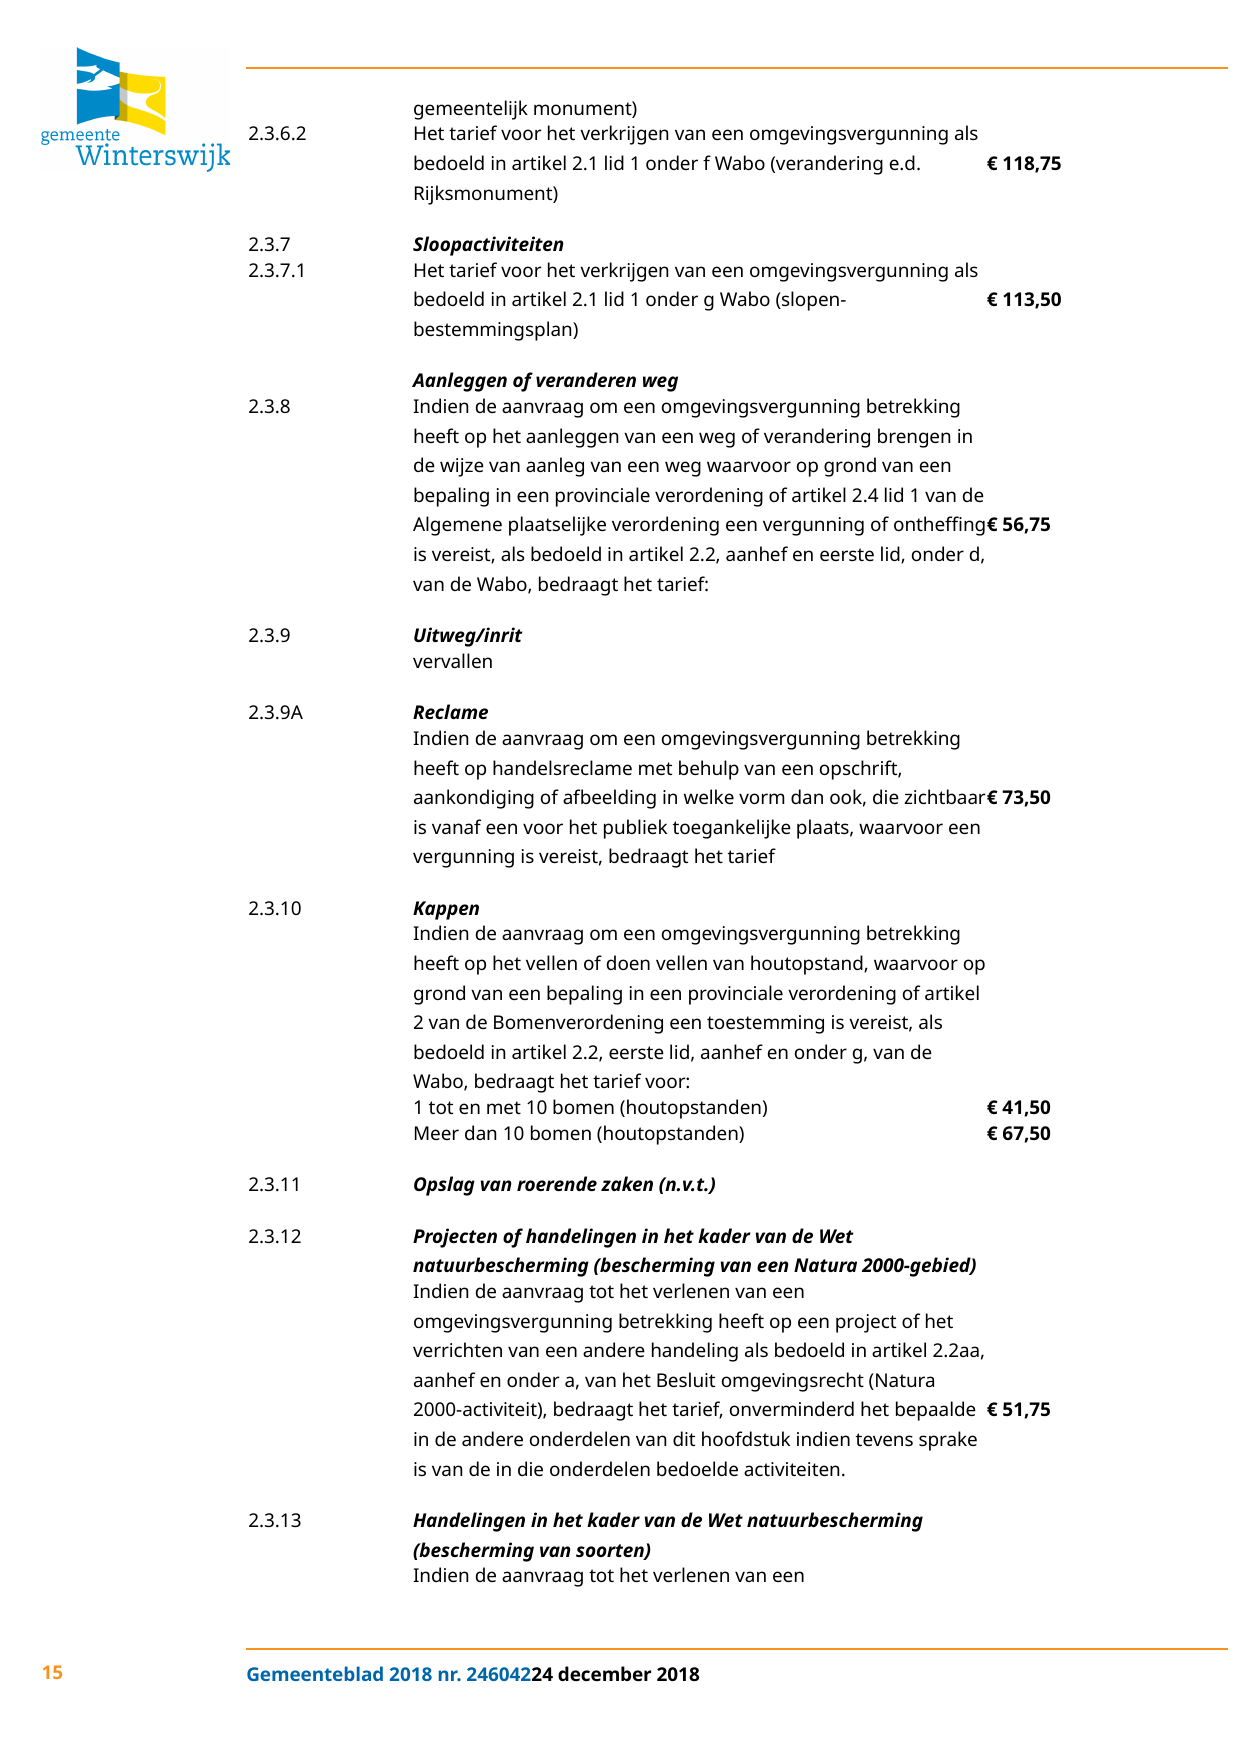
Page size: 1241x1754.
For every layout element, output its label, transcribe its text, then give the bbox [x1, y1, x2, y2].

table_cell [987, 1481, 1152, 1507]
table_cell [987, 895, 1152, 921]
table_cell Het tarief voor het verkrijgen van een omgevingsvergunning als bedoeld in artikel 2.1 lid 1 onder g Wabo (slopen- bestemmingsplan) [413, 257, 987, 342]
table_cell 1 tot en met 10 bomen (houtopstanden) [413, 1094, 987, 1120]
table_cell [987, 1507, 1152, 1562]
table_cell [413, 342, 987, 367]
table_cell [987, 1223, 1152, 1278]
table_cell [987, 342, 1152, 367]
table_cell [248, 1563, 413, 1588]
table_cell Het tarief voor het verkrijgen van een omgevingsvergunning als bedoeld in artikel 2.1 lid 1 onder f Wabo (verandering e.d. Rijksmonument) [413, 121, 987, 205]
table_cell Indien de aanvraag om een omgevingsvergunning betrekking heeft op het vellen of doen vellen van houtopstand, waarvoor op grond van een bepaling in een provinciale verordening of artikel 2 van de Bomenverordening een toestemming is vereist, als bedoeld in artikel 2.2, eerste lid, aanhef en onder g, van de Wabo, bedraagt het tarief voor: [413, 921, 987, 1094]
table_cell vervallen [413, 648, 987, 674]
table_cell [987, 95, 1152, 121]
table_cell [413, 205, 987, 231]
table_cell [987, 205, 1152, 231]
table_cell [248, 1094, 413, 1120]
table_cell Indien de aanvraag om een omgevingsvergunning betrekking heeft op het aanleggen van een weg of verandering brengen in de wijze van aanleg van een weg waarvoor op grond van een bepaling in een provinciale verordening of artikel 2.4 lid 1 van de Algemene plaatselijke verordening een vergunning of ontheffing is vereist, als bedoeld in artikel 2.2, aanhef en eerste lid, onder d, van de Wabo, bedraagt het tarief: [413, 393, 987, 596]
table_cell 2.3.8 [248, 393, 413, 596]
table_cell € 73,50 [987, 725, 1152, 869]
table_cell [987, 1171, 1152, 1197]
picture [225, 153, 231, 162]
table_cell [987, 1146, 1152, 1171]
table_cell gemeentelijk monument) [413, 95, 987, 121]
table_cell Indien de aanvraag tot het verlenen van een omgevingsvergunning betrekking heeft op een project of het verrichten van een andere handeling als bedoeld in artikel 2.2aa, aanhef en onder a, van het Besluit omgevingsrecht (Natura 2000-activiteit), bedraagt het tarief, onverminderd het bepaalde in de andere onderdelen van dit hoofdstuk indien tevens sprake is van de in die onderdelen bedoelde activiteiten. [413, 1278, 987, 1481]
table_cell Aanleggen of veranderen weg [413, 368, 987, 393]
table_cell 2.3.7 [248, 231, 413, 257]
table_cell 2.3.6.2 [248, 121, 413, 205]
table_cell [987, 596, 1152, 622]
table_cell 2.3.12 [248, 1223, 413, 1278]
table_cell [987, 921, 1152, 1094]
table_cell [248, 648, 413, 674]
table_cell [413, 674, 987, 699]
table_cell [987, 674, 1152, 699]
table_cell [987, 869, 1152, 895]
table_cell 2.3.10 [248, 895, 413, 921]
table_cell € 56,75 [987, 393, 1152, 596]
table_cell Indien de aanvraag om een omgevingsvergunning betrekking heeft op handelsreclame met behulp van een opschrift, aankondiging of afbeelding in welke vorm dan ook, die zichtbaar is vanaf een voor het publiek toegankelijke plaats, waarvoor een vergunning is vereist, bedraagt het tarief [413, 725, 987, 869]
table_cell Reclame [413, 699, 987, 725]
table_cell 2.3.9A [248, 699, 413, 725]
table_cell € 113,50 [987, 257, 1152, 342]
table_cell € 51,75 [987, 1278, 1152, 1481]
table_cell [987, 1197, 1152, 1223]
table_cell Opslag van roerende zaken (n.v.t.) [413, 1171, 987, 1197]
table_cell Uitweg/inrit [413, 622, 987, 648]
table_cell Handelingen in het kader van de Wet natuurbescherming (bescherming van soorten) [413, 1507, 987, 1562]
table_cell € 67,50 [987, 1120, 1152, 1146]
table_cell € 41,50 [987, 1094, 1152, 1120]
table_cell Meer dan 10 bomen (houtopstanden) [413, 1120, 987, 1146]
table_cell [248, 1146, 413, 1171]
table_cell € 118,75 [987, 121, 1152, 205]
table_cell [248, 205, 413, 231]
table_cell Sloopactiviteiten [413, 231, 987, 257]
picture [41, 47, 231, 172]
table_cell [248, 368, 413, 393]
table_cell 2.3.11 [248, 1171, 413, 1197]
table_cell [248, 95, 413, 121]
table_cell [248, 725, 413, 869]
table_cell [248, 1278, 413, 1481]
table_cell [987, 622, 1152, 648]
table_cell [413, 1146, 987, 1171]
table_cell Kappen [413, 895, 987, 921]
table_cell [987, 231, 1152, 257]
table_cell 2.3.7.1 [248, 257, 413, 342]
table_cell [248, 1481, 413, 1507]
table_cell Indien de aanvraag tot het verlenen van een [413, 1563, 987, 1588]
table_cell [248, 869, 413, 895]
table_cell [248, 674, 413, 699]
table_cell [413, 1197, 987, 1223]
table_cell [248, 1120, 413, 1146]
table_cell [413, 1481, 987, 1507]
table_cell Projecten of handelingen in het kader van de Wet natuurbescherming (bescherming van een Natura 2000-gebied) [413, 1223, 987, 1278]
table_cell [987, 1563, 1152, 1588]
table_cell [248, 1197, 413, 1223]
table_cell [987, 648, 1152, 674]
table_cell [413, 596, 987, 622]
table_cell 2.3.13 [248, 1507, 413, 1562]
table_cell [413, 869, 987, 895]
table_cell 2.3.9 [248, 622, 413, 648]
table_cell [248, 342, 413, 367]
table_cell [248, 921, 413, 1094]
table_cell [987, 699, 1152, 725]
table_cell [248, 596, 413, 622]
table_cell [987, 368, 1152, 393]
